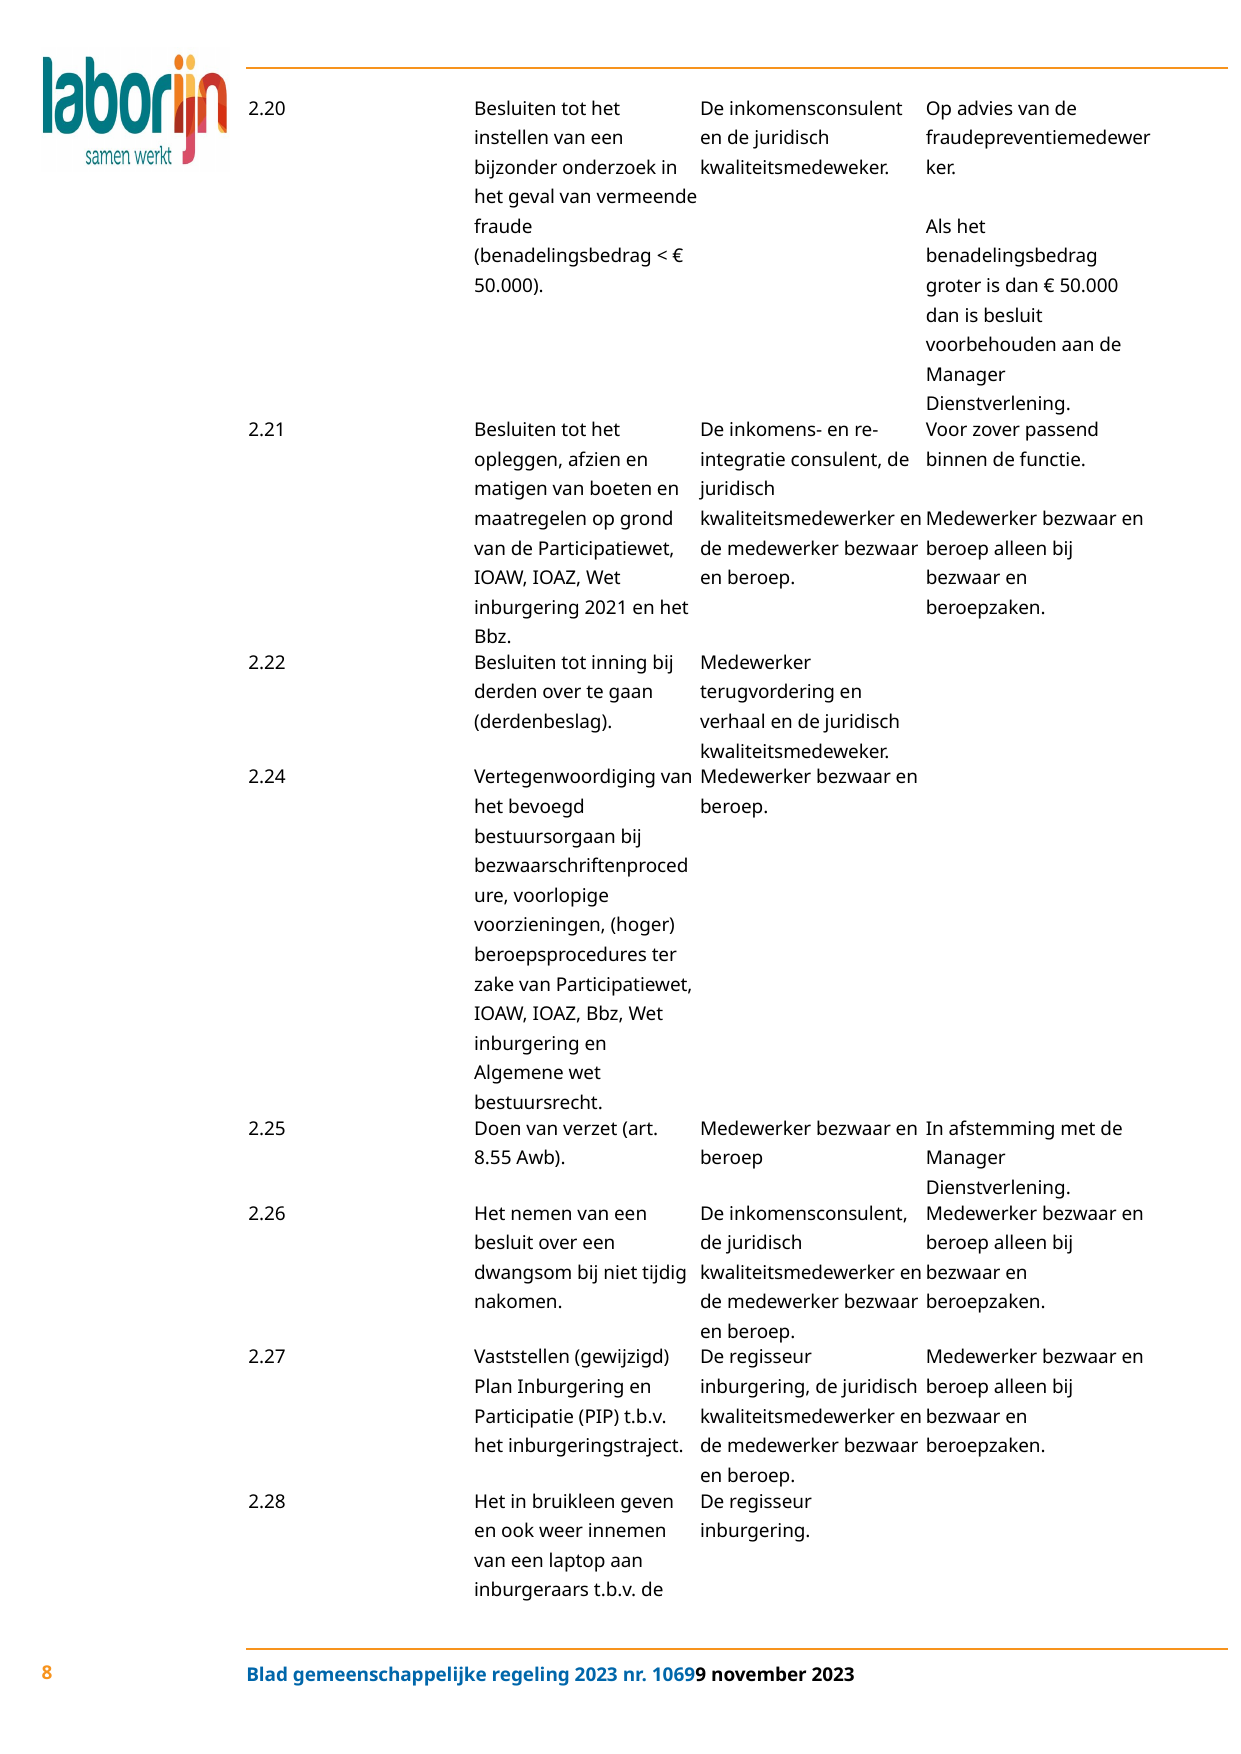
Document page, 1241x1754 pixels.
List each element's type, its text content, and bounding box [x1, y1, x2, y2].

table_cell Op advies van de fraudepreventiemedewerker. Als het benadelingsbedrag groter is dan € 50.000 dan is besluit voorbehouden aan de Manager Dienstverlening. [926, 95, 1152, 416]
table_cell 2.21 [248, 416, 474, 649]
table_cell 2.25 [248, 1115, 474, 1200]
table_cell Het in bruikleen geven en ook weer innemen van een laptop aan inburgeraars t.b.v. de [474, 1488, 700, 1602]
table_cell Medewerker terugvordering en verhaal en de juridisch kwaliteitsmedeweker. [700, 649, 926, 764]
table_cell [926, 649, 1152, 764]
table_cell Voor zover passend binnen de functie. Medewerker bezwaar en beroep alleen bij bezwaar en beroepzaken. [926, 416, 1152, 649]
table_cell Doen van verzet (art. 8.55 Awb). [474, 1115, 700, 1200]
table_cell Besluiten tot het opleggen, afzien en matigen van boeten en maatregelen op grond van de Participatiewet, IOAW, IOAZ, Wet inburgering 2021 en het Bbz. [474, 416, 700, 649]
table_cell Medewerker bezwaar en beroep alleen bij bezwaar en beroepzaken. [926, 1200, 1152, 1344]
table_cell 2.24 [248, 764, 474, 1115]
table_cell Medewerker bezwaar en beroep alleen bij bezwaar en beroepzaken. [926, 1344, 1152, 1488]
table_cell 2.28 [248, 1488, 474, 1602]
table_cell Het nemen van een besluit over een dwangsom bij niet tijdig nakomen. [474, 1200, 700, 1344]
table_cell De inkomens- en re-integratie consulent, de juridisch kwaliteitsmedewerker en de medewerker bezwaar en beroep. [700, 416, 926, 649]
table_cell 2.27 [248, 1344, 474, 1488]
table_cell Besluiten tot het instellen van een bijzonder onderzoek in het geval van vermeende fraude (benadelingsbedrag < € 50.000). [474, 95, 700, 416]
table_cell Medewerker bezwaar en beroep. [700, 764, 926, 1115]
table_cell Medewerker bezwaar en beroep [700, 1115, 926, 1200]
table_cell Vaststellen (gewijzigd) Plan Inburgering en Participatie (PIP) t.b.v. het inburgeringstraject. [474, 1344, 700, 1488]
table_cell 2.26 [248, 1200, 474, 1344]
picture [41, 47, 231, 172]
table_cell 2.22 [248, 649, 474, 764]
table_cell Besluiten tot inning bij derden over te gaan (derdenbeslag). [474, 649, 700, 764]
table_cell De regisseur inburgering. [700, 1488, 926, 1602]
table_cell [926, 1488, 1152, 1602]
table_cell 2.20 [248, 95, 474, 416]
table_cell Vertegenwoordiging van het bevoegd bestuursorgaan bij bezwaarschriftenprocedure, voorlopige voorzieningen, (hoger) beroepsprocedures ter zake van Participatiewet, IOAW, IOAZ, Bbz, Wet inburgering en Algemene wet bestuursrecht. [474, 764, 700, 1115]
table_cell De regisseur inburgering, de juridisch kwaliteitsmedewerker en de medewerker bezwaar en beroep. [700, 1344, 926, 1488]
table_cell In afstemming met de Manager Dienstverlening. [926, 1115, 1152, 1200]
table_cell [926, 764, 1152, 1115]
table_cell De inkomensconsulent, de juridisch kwaliteitsmedewerker en de medewerker bezwaar en beroep. [700, 1200, 926, 1344]
table_cell De inkomensconsulent en de juridisch kwaliteitsmedeweker. [700, 95, 926, 416]
